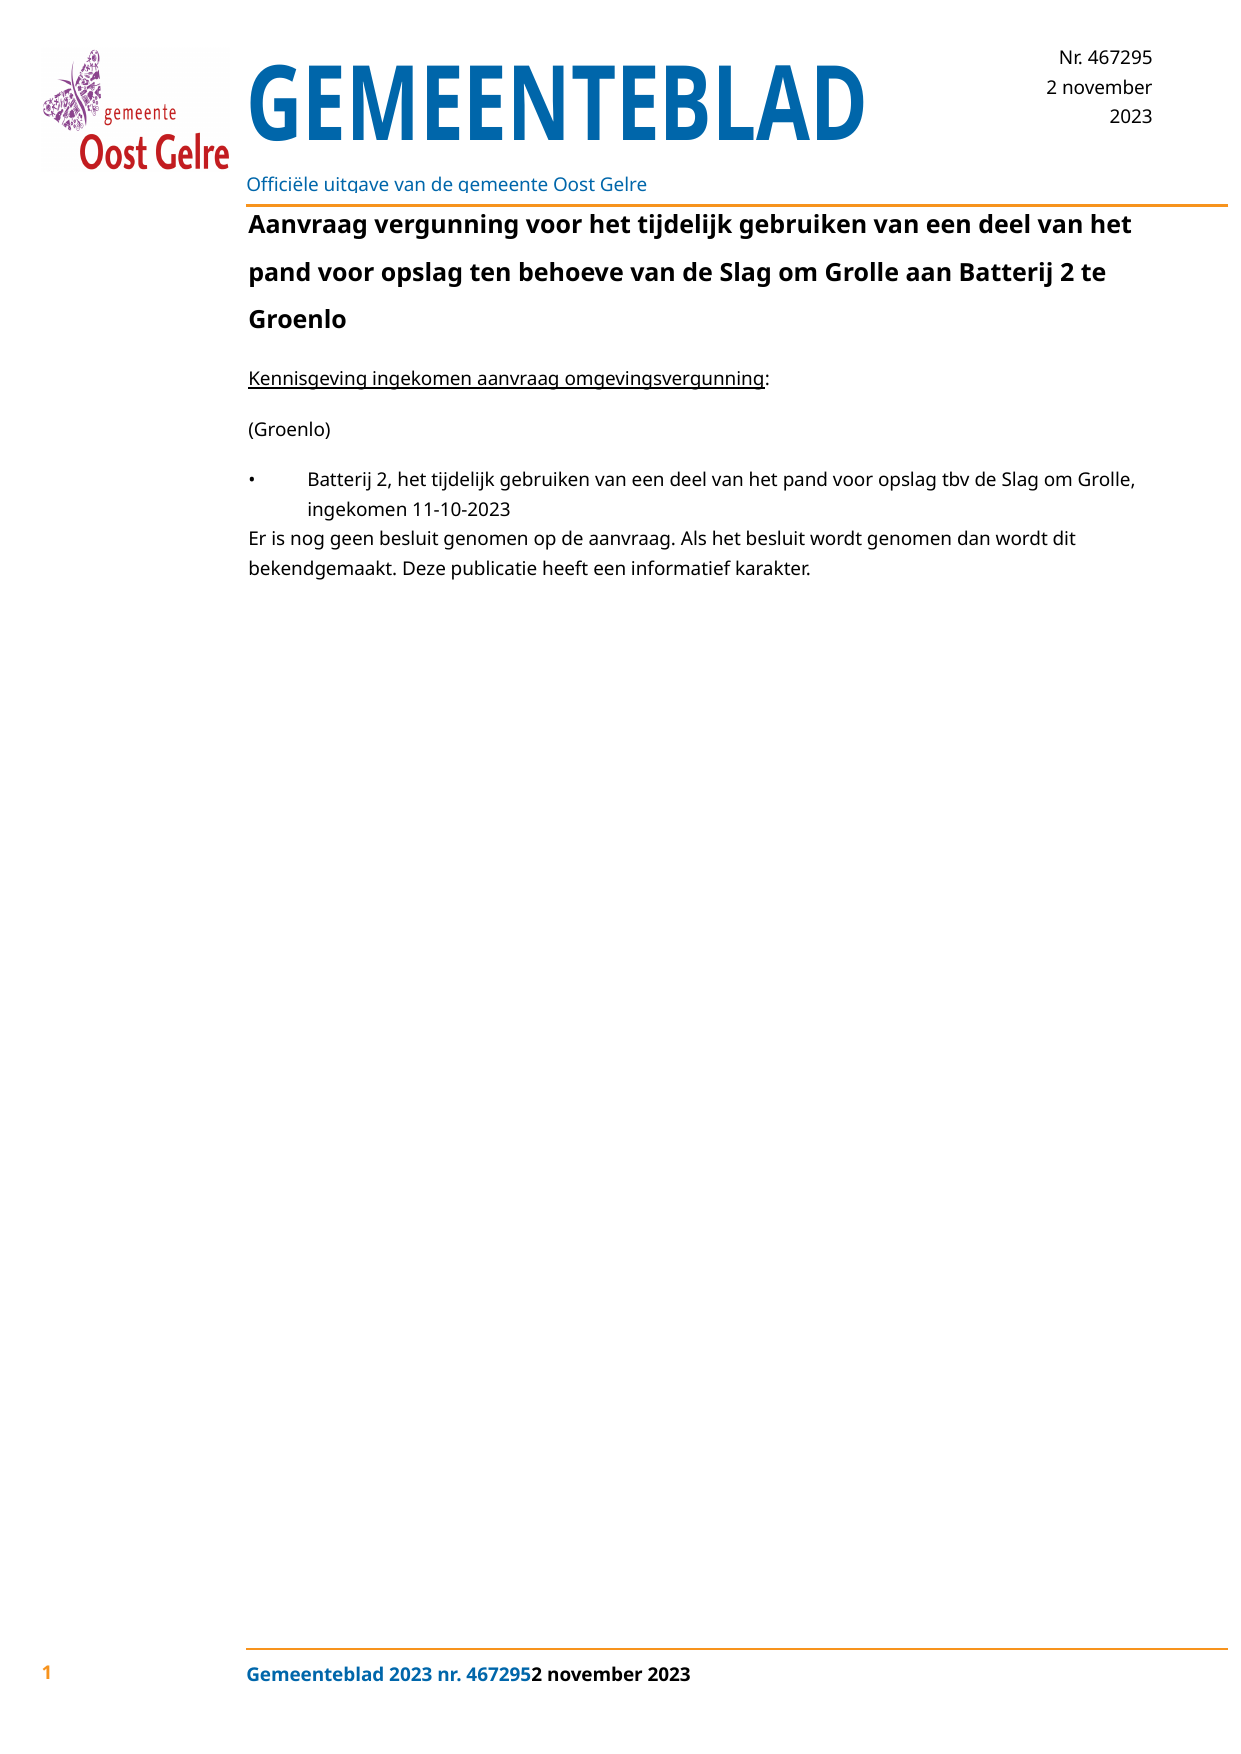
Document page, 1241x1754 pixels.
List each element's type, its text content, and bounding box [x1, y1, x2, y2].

text Kennisgeving ingekomen aanvraag omgevingsvergunning: [248, 366, 1152, 391]
text (Groenlo) [248, 416, 1152, 442]
text Aanvraag vergunning voor het tijdelijk gebruiken van een deel van het pand voor opslag ten behoeve van de Slag om Grolle aan Batterij 2 te Groenlo [248, 207, 1152, 336]
text Er is nog geen besluit genomen op de aanvraag. Als het besluit wordt genomen dan wordt dit bekendgemaakt. Deze publicatie heeft een informatief karakter. [248, 526, 1152, 581]
picture [41, 47, 231, 172]
list Batterij 2, het tijdelijk gebruiken van een deel van het pand voor opslag tbv de Slag om Grolle, ingekomen 11-10-2023 [248, 466, 1152, 522]
